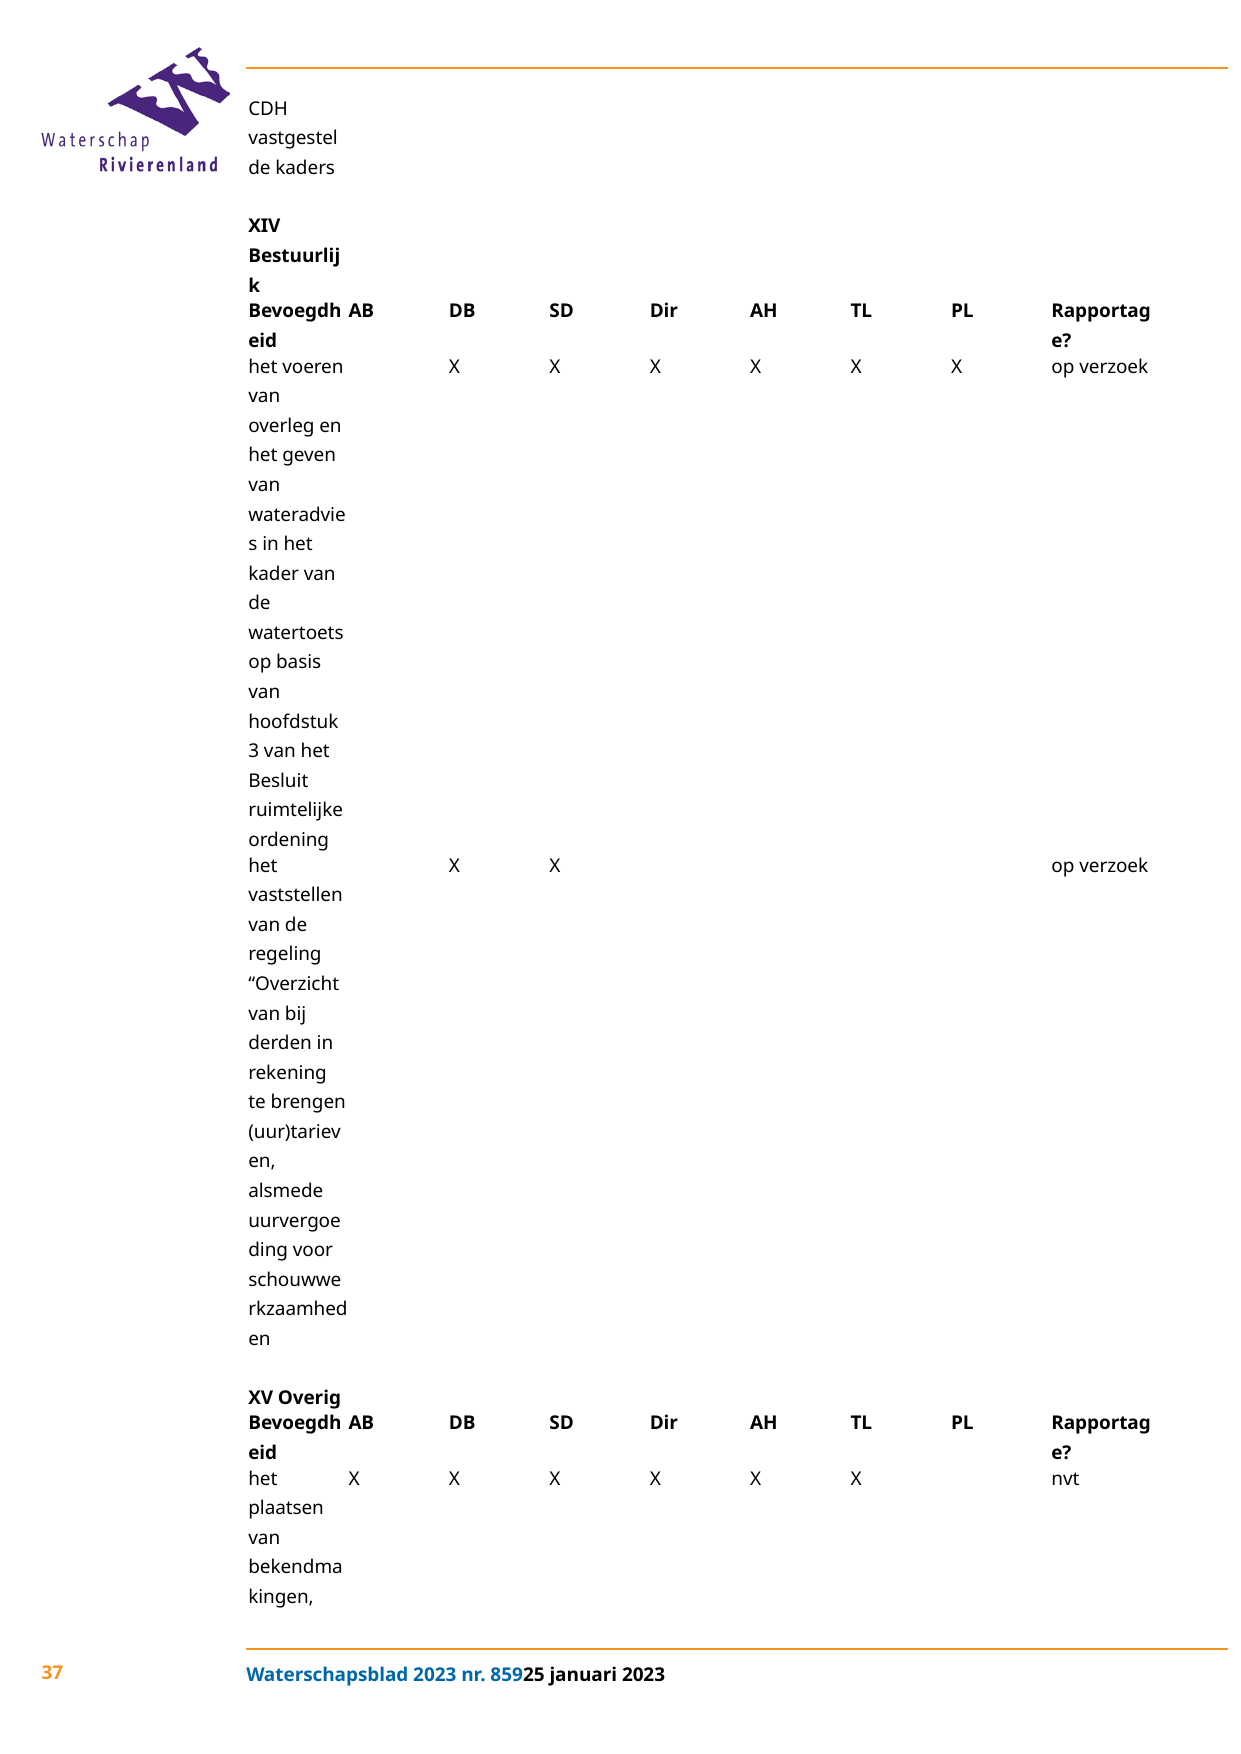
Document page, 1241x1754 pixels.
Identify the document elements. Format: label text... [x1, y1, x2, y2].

table_cell [348, 95, 449, 180]
table_cell X [850, 353, 951, 852]
table_cell [449, 95, 549, 180]
table_cell X [650, 353, 750, 852]
table_cell AB [348, 298, 449, 353]
table_header [750, 213, 850, 297]
table_header [951, 1384, 1051, 1409]
table_cell [850, 95, 951, 180]
table_cell Dir [650, 298, 750, 353]
table_header XV Overig [248, 1384, 348, 1409]
table_cell Bevoegdheid [248, 1410, 348, 1465]
table_cell Dir [650, 1410, 750, 1465]
table_cell [650, 852, 750, 1351]
table_cell Rapportage? [1051, 298, 1152, 353]
table_cell SD [549, 1410, 649, 1465]
table_header XIV Bestuurlijk [248, 213, 348, 297]
table_cell X [549, 852, 649, 1351]
table_cell X [549, 353, 649, 852]
table_cell SD [549, 298, 649, 353]
table_cell [348, 852, 449, 1351]
table_header [951, 213, 1051, 297]
table_header [650, 1384, 750, 1409]
table_header [850, 213, 951, 297]
table_cell Rapportage? [1051, 1410, 1152, 1465]
table_cell AB [348, 1410, 449, 1465]
table_header [1051, 213, 1152, 297]
table_cell PL [951, 1410, 1051, 1465]
table_cell op verzoek [1051, 852, 1152, 1351]
table_cell PL [951, 298, 1051, 353]
table_header [348, 1384, 449, 1409]
table_cell het plaatsen van bekendmakingen, [248, 1465, 348, 1609]
table_cell [650, 95, 750, 180]
table_cell [951, 852, 1051, 1351]
table_cell Bevoegdheid [248, 298, 348, 353]
table_cell X [650, 1465, 750, 1609]
table_header [549, 1384, 649, 1409]
table_cell [348, 353, 449, 852]
table_cell [750, 852, 850, 1351]
table_header [348, 213, 449, 297]
table_cell X [951, 353, 1051, 852]
table_cell X [750, 353, 850, 852]
table_header [850, 1384, 951, 1409]
table_cell [951, 1465, 1051, 1609]
table_cell X [750, 1465, 850, 1609]
table_cell nvt [1051, 1465, 1152, 1609]
table_cell DB [449, 298, 549, 353]
table_cell het voeren van overleg en het geven van wateradvies in het kader van de watertoets op basis van hoofdstuk 3 van het Besluit ruimtelijke ordening [248, 353, 348, 852]
table_cell X [348, 1465, 449, 1609]
table_header [650, 213, 750, 297]
table_cell [549, 95, 649, 180]
table_header [549, 213, 649, 297]
table_cell [750, 95, 850, 180]
table_cell [951, 95, 1051, 180]
table_header [449, 1384, 549, 1409]
table_cell X [549, 1465, 649, 1609]
table_header [750, 1384, 850, 1409]
table_cell [850, 852, 951, 1351]
table_cell TL [850, 298, 951, 353]
table_header [449, 213, 549, 297]
table_cell X [850, 1465, 951, 1609]
table_cell TL [850, 1410, 951, 1465]
table_cell X [449, 852, 549, 1351]
table_header [1051, 1384, 1152, 1409]
table_cell X [449, 353, 549, 852]
table_cell AH [750, 1410, 850, 1465]
table_cell DB [449, 1410, 549, 1465]
table_cell AH [750, 298, 850, 353]
picture [41, 47, 231, 172]
table_cell het vaststellen van de regeling “Overzicht van bij derden in rekening te brengen (uur)tarieven, alsmede uurvergoeding voor schouwwerkzaamheden [248, 852, 348, 1351]
table_cell [1051, 95, 1152, 180]
table_cell op verzoek [1051, 353, 1152, 852]
table_cell X [449, 1465, 549, 1609]
table_cell CDH vastgestelde kaders [248, 95, 348, 180]
